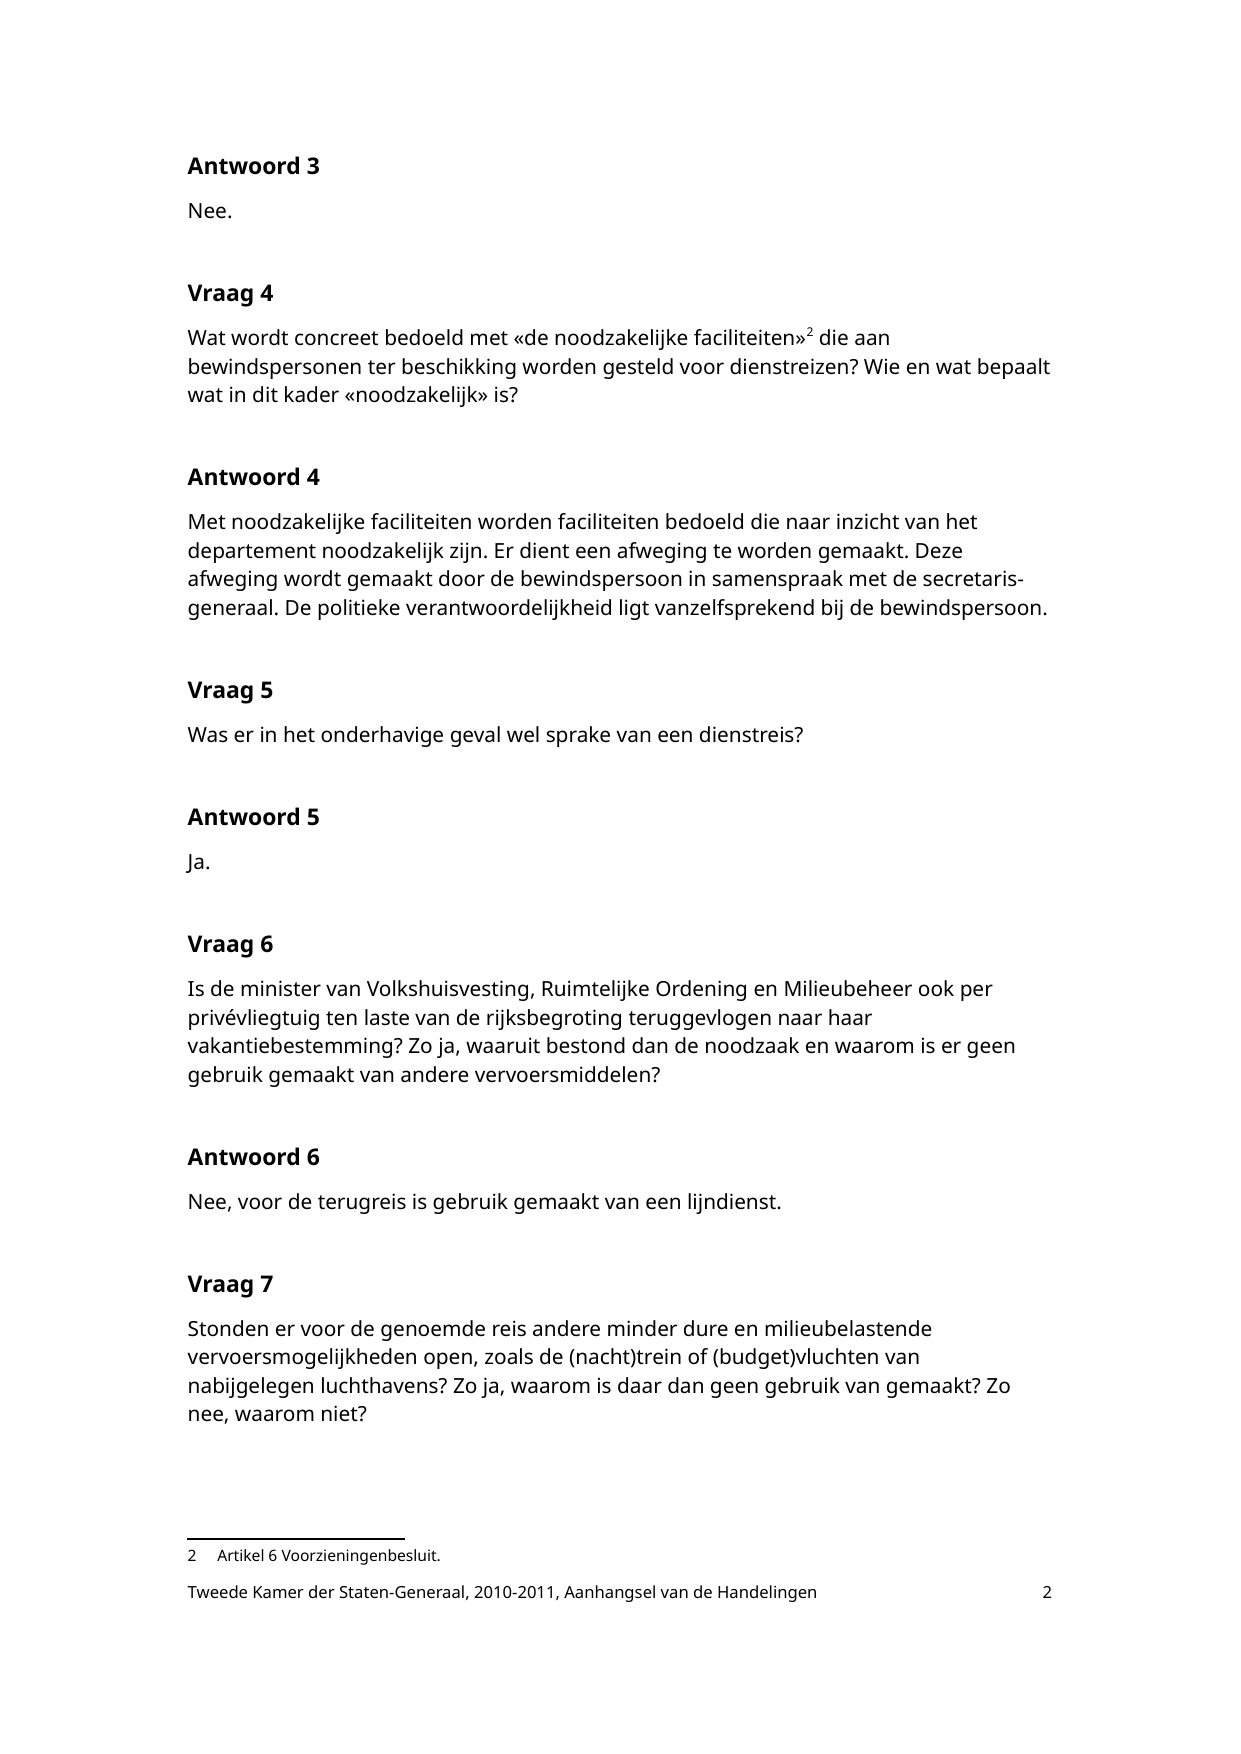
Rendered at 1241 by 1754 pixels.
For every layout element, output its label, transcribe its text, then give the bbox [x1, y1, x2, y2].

subtitle Antwoord 6 [187, 1141, 1053, 1172]
subtitle Vraag 6 [187, 928, 1053, 959]
text Met noodzakelijke faciliteiten worden faciliteiten bedoeld die naar inzicht van het departement noodzakelijk zijn. Er dient een afweging te worden gemaakt. Deze afweging wordt gemaakt door de bewindspersoon in samenspraak met de secretaris-generaal. De politieke verantwoordelijkheid ligt vanzelfsprekend bij de bewindspersoon. [187, 507, 1053, 621]
subtitle Vraag 4 [187, 277, 1053, 308]
text Ja. [187, 847, 1053, 876]
subtitle Vraag 7 [187, 1268, 1053, 1299]
text Artikel 6 Voorzieningenbesluit. [187, 1538, 1053, 1566]
text Nee, voor de terugreis is gebruik gemaakt van een lijndienst. [187, 1187, 1053, 1215]
subtitle Antwoord 3 [187, 150, 1053, 181]
subtitle Vraag 5 [187, 674, 1053, 705]
text Wat wordt concreet bedoeld met «de noodzakelijke faciliteiten» die aan bewindspersonen ter beschikking worden gesteld voor dienstreizen? Wie en wat bepaalt wat in dit kader «noodzakelijk» is? [187, 323, 1053, 409]
text Nee. [187, 196, 1053, 225]
subtitle Antwoord 5 [187, 801, 1053, 832]
text Is de minister van Volkshuisvesting, Ruimtelijke Ordening en Milieubeheer ook per privévliegtuig ten laste van de rijksbegroting teruggevlogen naar haar vakantiebestemming? Zo ja, waaruit bestond dan de noodzaak en waarom is er geen gebruik gemaakt van andere vervoersmiddelen? [187, 974, 1053, 1088]
text Stonden er voor de genoemde reis andere minder dure en milieubelastende vervoersmogelijkheden open, zoals de (nacht)trein of (budget)vluchten van nabijgelegen luchthavens? Zo ja, waarom is daar dan geen gebruik van gemaakt? Zo nee, waarom niet? [187, 1314, 1053, 1428]
text Was er in het onderhavige geval wel sprake van een dienstreis? [187, 720, 1053, 748]
subtitle Antwoord 4 [187, 461, 1053, 492]
